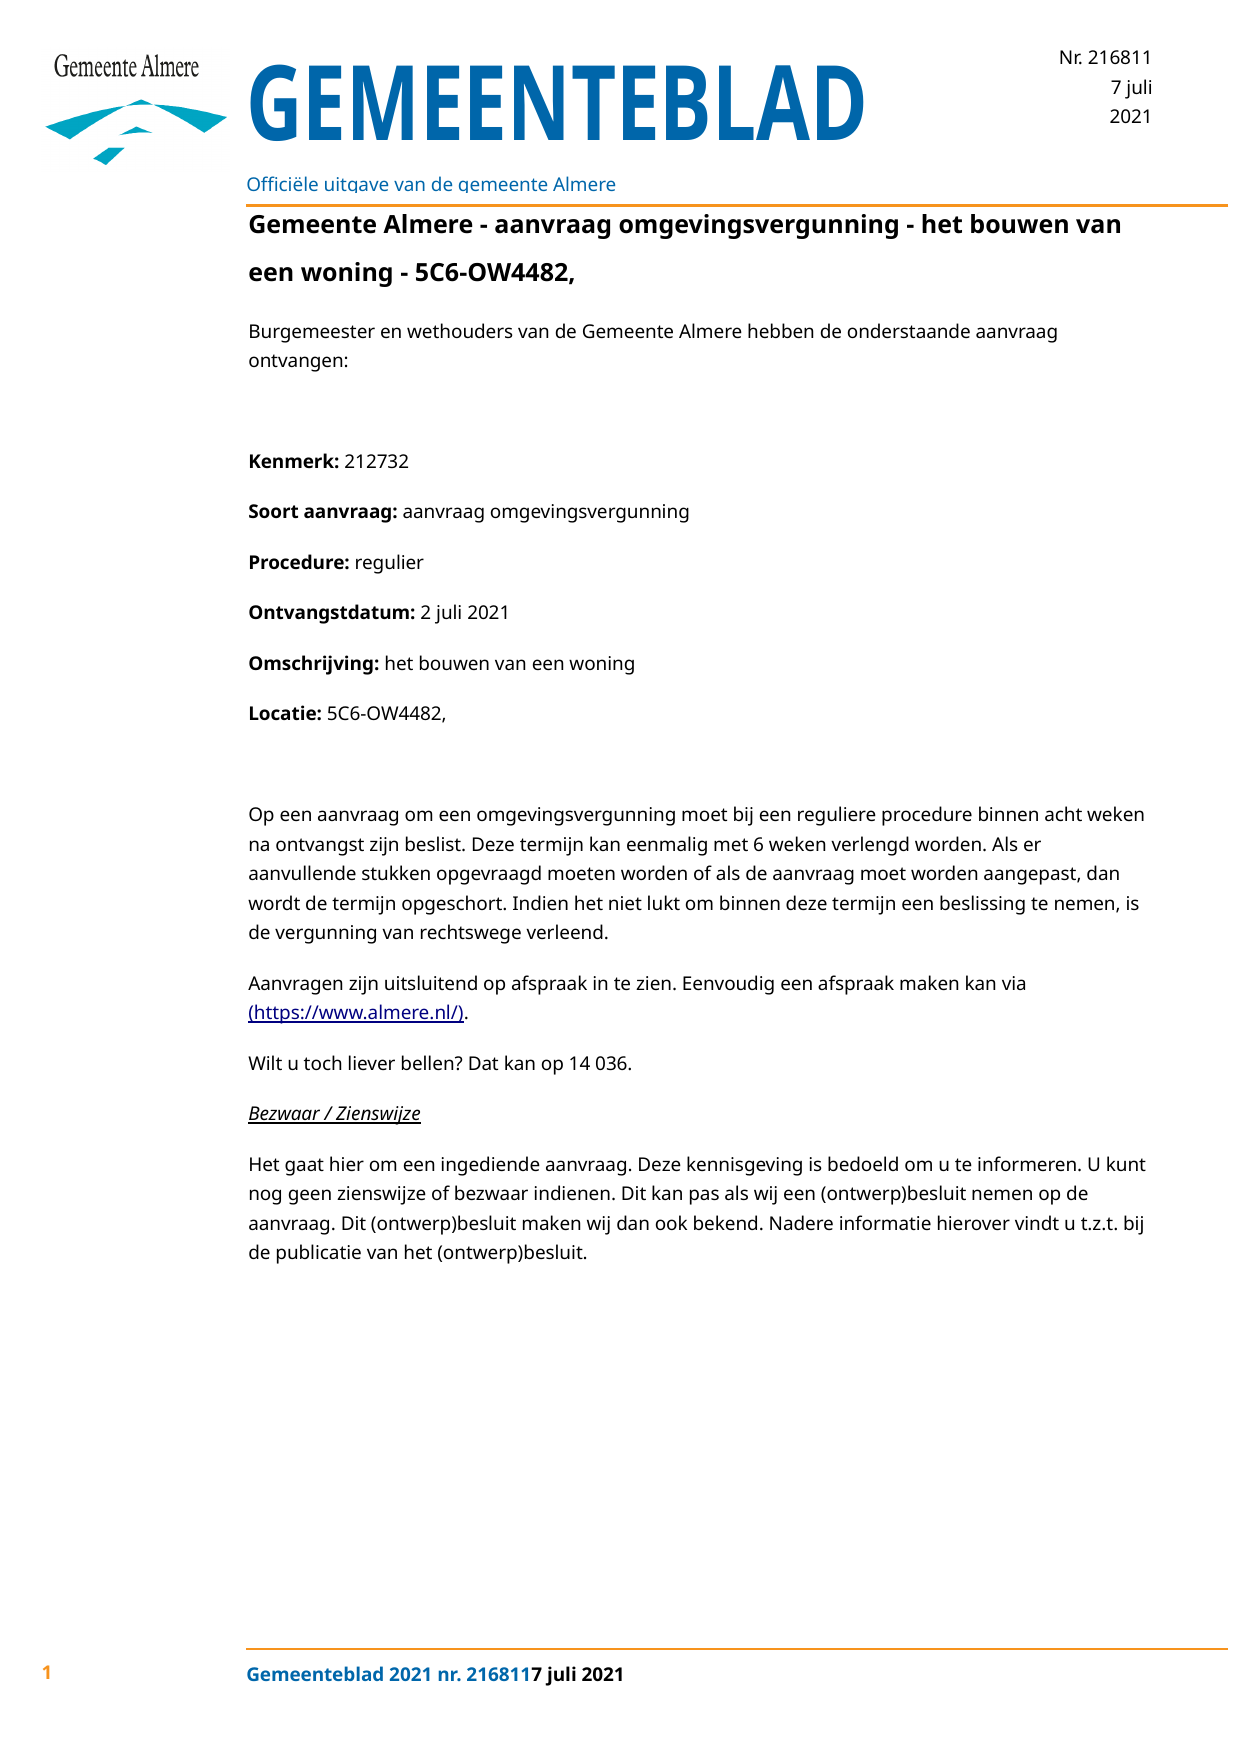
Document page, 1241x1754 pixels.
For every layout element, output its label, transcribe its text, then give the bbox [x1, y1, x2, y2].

text Bezwaar / Zienswijze [248, 1100, 1152, 1126]
text Ontvangstdatum: 2 juli 2021 [248, 599, 1152, 625]
text Het gaat hier om een ingediende aanvraag. Deze kennisgeving is bedoeld om u te informeren. U kunt nog geen zienswijze of bezwaar indienen. Dit kan pas als wij een (ontwerp)besluit nemen op de aanvraag. Dit (ontwerp)besluit maken wij dan ook bekend. Nadere informatie hierover vindt u t.z.t. bij de publicatie van het (ontwerp)besluit. [248, 1151, 1152, 1265]
picture [41, 47, 231, 172]
text Burgemeester en wethouders van de Gemeente Almere hebben de onderstaande aanvraag ontvangen: [248, 318, 1152, 373]
text Locatie: 5C6-OW4482, [248, 700, 1152, 726]
text Kenmerk: 212732 [248, 448, 1152, 474]
text Soort aanvraag: aanvraag omgevingsvergunning [248, 499, 1152, 524]
text Op een aanvraag om een omgevingsvergunning moet bij een reguliere procedure binnen acht weken na ontvangst zijn beslist. Deze termijn kan eenmalig met 6 weken verlengd worden. Als er aanvullende stukken opgevraagd moeten worden of als de aanvraag moet worden aangepast, dan wordt de termijn opgeschort. Indien het niet lukt om binnen deze termijn een beslissing te nemen, is de vergunning van rechtswege verleend. [248, 801, 1152, 945]
text Gemeente Almere - aanvraag omgevingsvergunning - het bouwen van een woning - 5C6-OW4482, [248, 207, 1152, 288]
text Aanvragen zijn uitsluitend op afspraak in te zien. Eenvoudig een afspraak maken kan via (https://www.almere.nl/). [248, 970, 1152, 1025]
text Omschrijving: het bouwen van een woning [248, 650, 1152, 676]
text Wilt u toch liever bellen? Dat kan op 14 036. [248, 1050, 1152, 1076]
text Procedure: regulier [248, 549, 1152, 575]
